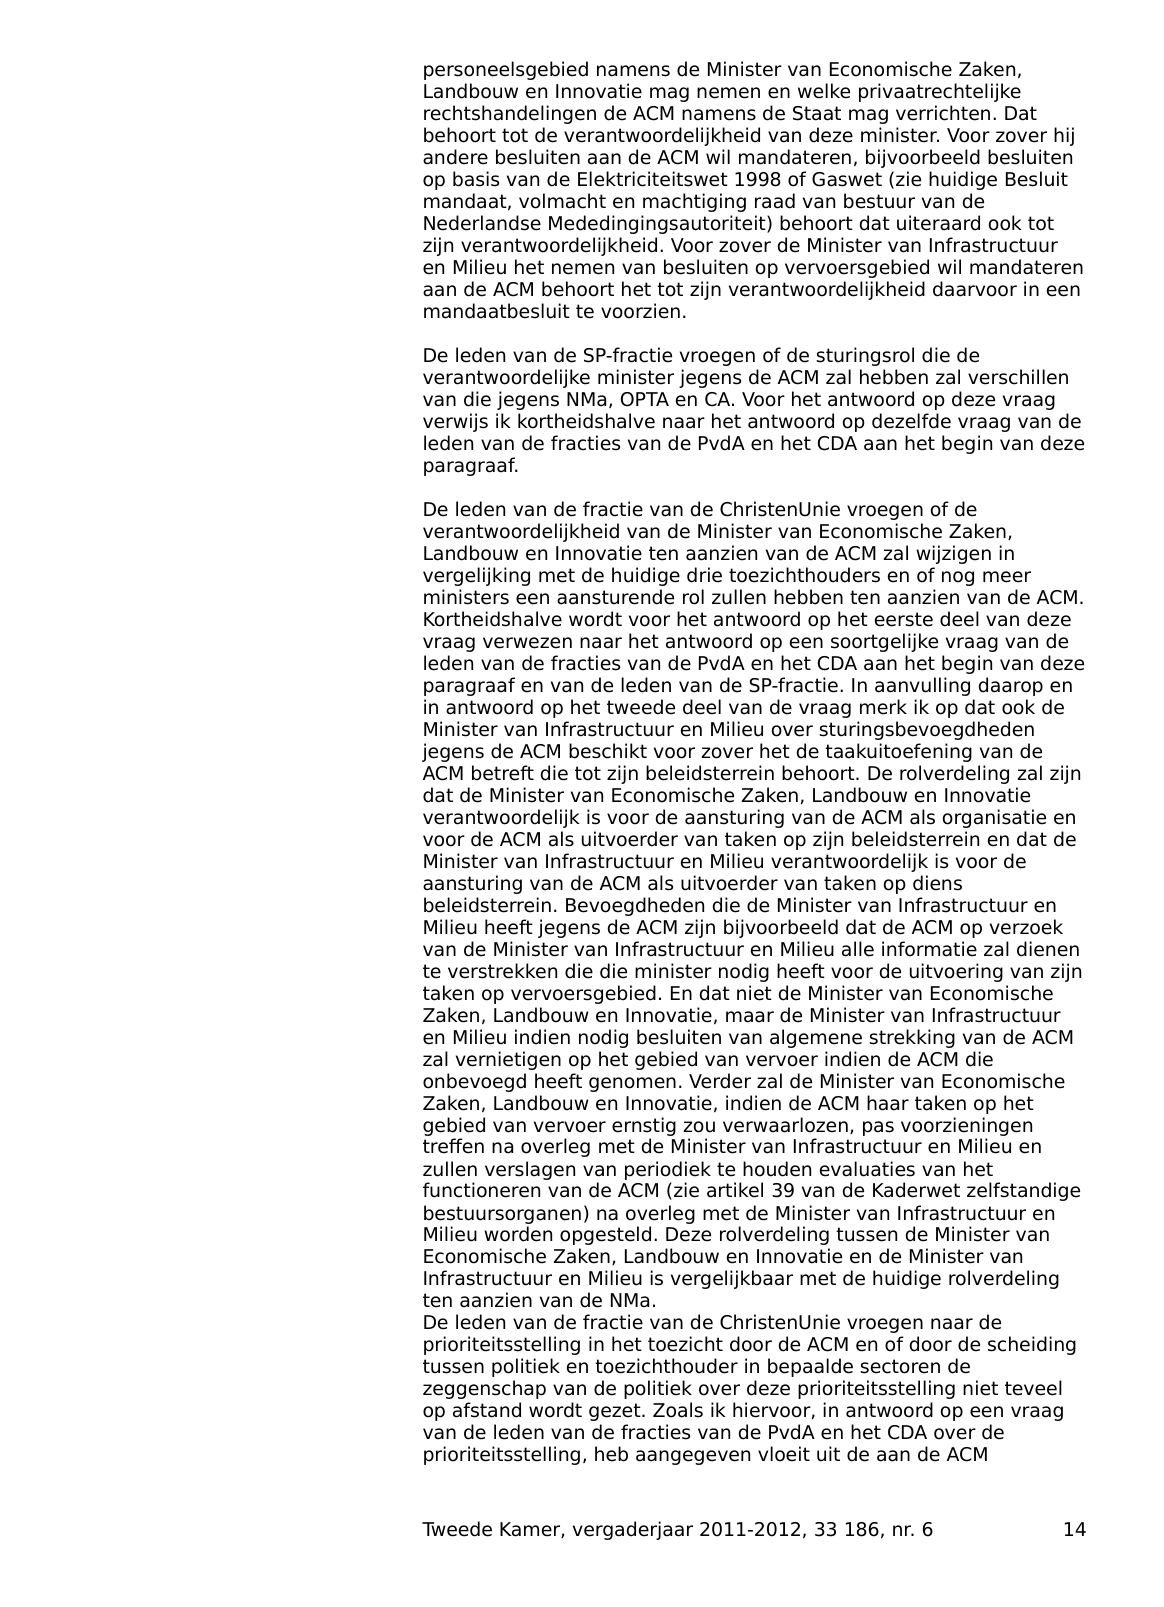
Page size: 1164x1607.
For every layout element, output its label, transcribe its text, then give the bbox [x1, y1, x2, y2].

text De leden van de fractie van de ChristenUnie vroegen of de verantwoordelijkheid van de Minister van Economische Zaken, Landbouw en Innovatie ten aanzien van de ACM zal wijzigen in vergelijking met de huidige drie toezichthouders en of nog meer ministers een aansturende rol zullen hebben ten aanzien van de ACM. Kortheidshalve wordt voor het antwoord op het eerste deel van deze vraag verwezen naar het antwoord op een soortgelijke vraag van de leden van de fracties van de PvdA en het CDA aan het begin van deze paragraaf en van de leden van de SP-fractie. In aanvulling daarop en in antwoord op het tweede deel van de vraag merk ik op dat ook de Minister van Infrastructuur en Milieu over sturingsbevoegdheden jegens de ACM beschikt voor zover het de taakuitoefening van de ACM betreft die tot zijn beleidsterrein behoort. De rolverdeling zal zijn dat de Minister van Economische Zaken, Landbouw en Innovatie verantwoordelijk is voor de aansturing van de ACM als organisatie en voor de ACM als uitvoerder van taken op zijn beleidsterrein en dat de Minister van Infrastructuur en Milieu verantwoordelijk is voor de aansturing van de ACM als uitvoerder van taken op diens beleidsterrein. Bevoegdheden die de Minister van Infrastructuur en Milieu heeft jegens de ACM zijn bijvoorbeeld dat de ACM op verzoek van de Minister van Infrastructuur en Milieu alle informatie zal dienen te verstrekken die die minister nodig heeft voor de uitvoering van zijn taken op vervoersgebied. En dat niet de Minister van Economische Zaken, Landbouw en Innovatie, maar de Minister van Infrastructuur en Milieu indien nodig besluiten van algemene strekking van de ACM zal vernietigen op het gebied van vervoer indien de ACM die onbevoegd heeft genomen. Verder zal de Minister van Economische Zaken, Landbouw en Innovatie, indien de ACM haar taken op het gebied van vervoer ernstig zou verwaarlozen, pas voorzieningen treffen na overleg met de Minister van Infrastructuur en Milieu en zullen verslagen van periodiek te houden evaluaties van het functioneren van de ACM (zie artikel 39 van de Kaderwet zelfstandige bestuursorganen) na overleg met de Minister van Infrastructuur en Milieu worden opgesteld. Deze rolverdeling tussen de Minister van Economische Zaken, Landbouw en Innovatie en de Minister van Infrastructuur en Milieu is vergelijkbaar met de huidige rolverdeling ten aanzien van de NMa. [422, 499, 1087, 1312]
text De leden van de fractie van de ChristenUnie vroegen naar de prioriteitsstelling in het toezicht door de ACM en of door de scheiding tussen politiek en toezichthouder in bepaalde sectoren de zeggenschap van de politiek over deze prioriteitsstelling niet teveel op afstand wordt gezet. Zoals ik hiervoor, in antwoord op een vraag van de leden van de fracties van de PvdA en het CDA over de prioriteitsstelling, heb aangegeven vloeit uit de aan de ACM [422, 1312, 1087, 1466]
text De leden van de SP-fractie vroegen of de sturingsrol die de verantwoordelijke minister jegens de ACM zal hebben zal verschillen van die jegens NMa, OPTA en CA. Voor het antwoord op deze vraag verwijs ik kortheidshalve naar het antwoord op dezelfde vraag van de leden van de fracties van de PvdA en het CDA aan het begin van deze paragraaf. [422, 345, 1087, 477]
text personeelsgebied namens de Minister van Economische Zaken, Landbouw en Innovatie mag nemen en welke privaatrechtelijke rechtshandelingen de ACM namens de Staat mag verrichten. Dat behoort tot de verantwoordelijkheid van deze minister. Voor zover hij andere besluiten aan de ACM wil mandateren, bijvoorbeeld besluiten op basis van de Elektriciteitswet 1998 of Gaswet (zie huidige Besluit mandaat, volmacht en machtiging raad van bestuur van de Nederlandse Mededingingsautoriteit) behoort dat uiteraard ook tot zijn verantwoordelijkheid. Voor zover de Minister van Infrastructuur en Milieu het nemen van besluiten op vervoersgebied wil mandateren aan de ACM behoort het tot zijn verantwoordelijkheid daarvoor in een mandaatbesluit te voorzien. [422, 59, 1087, 323]
